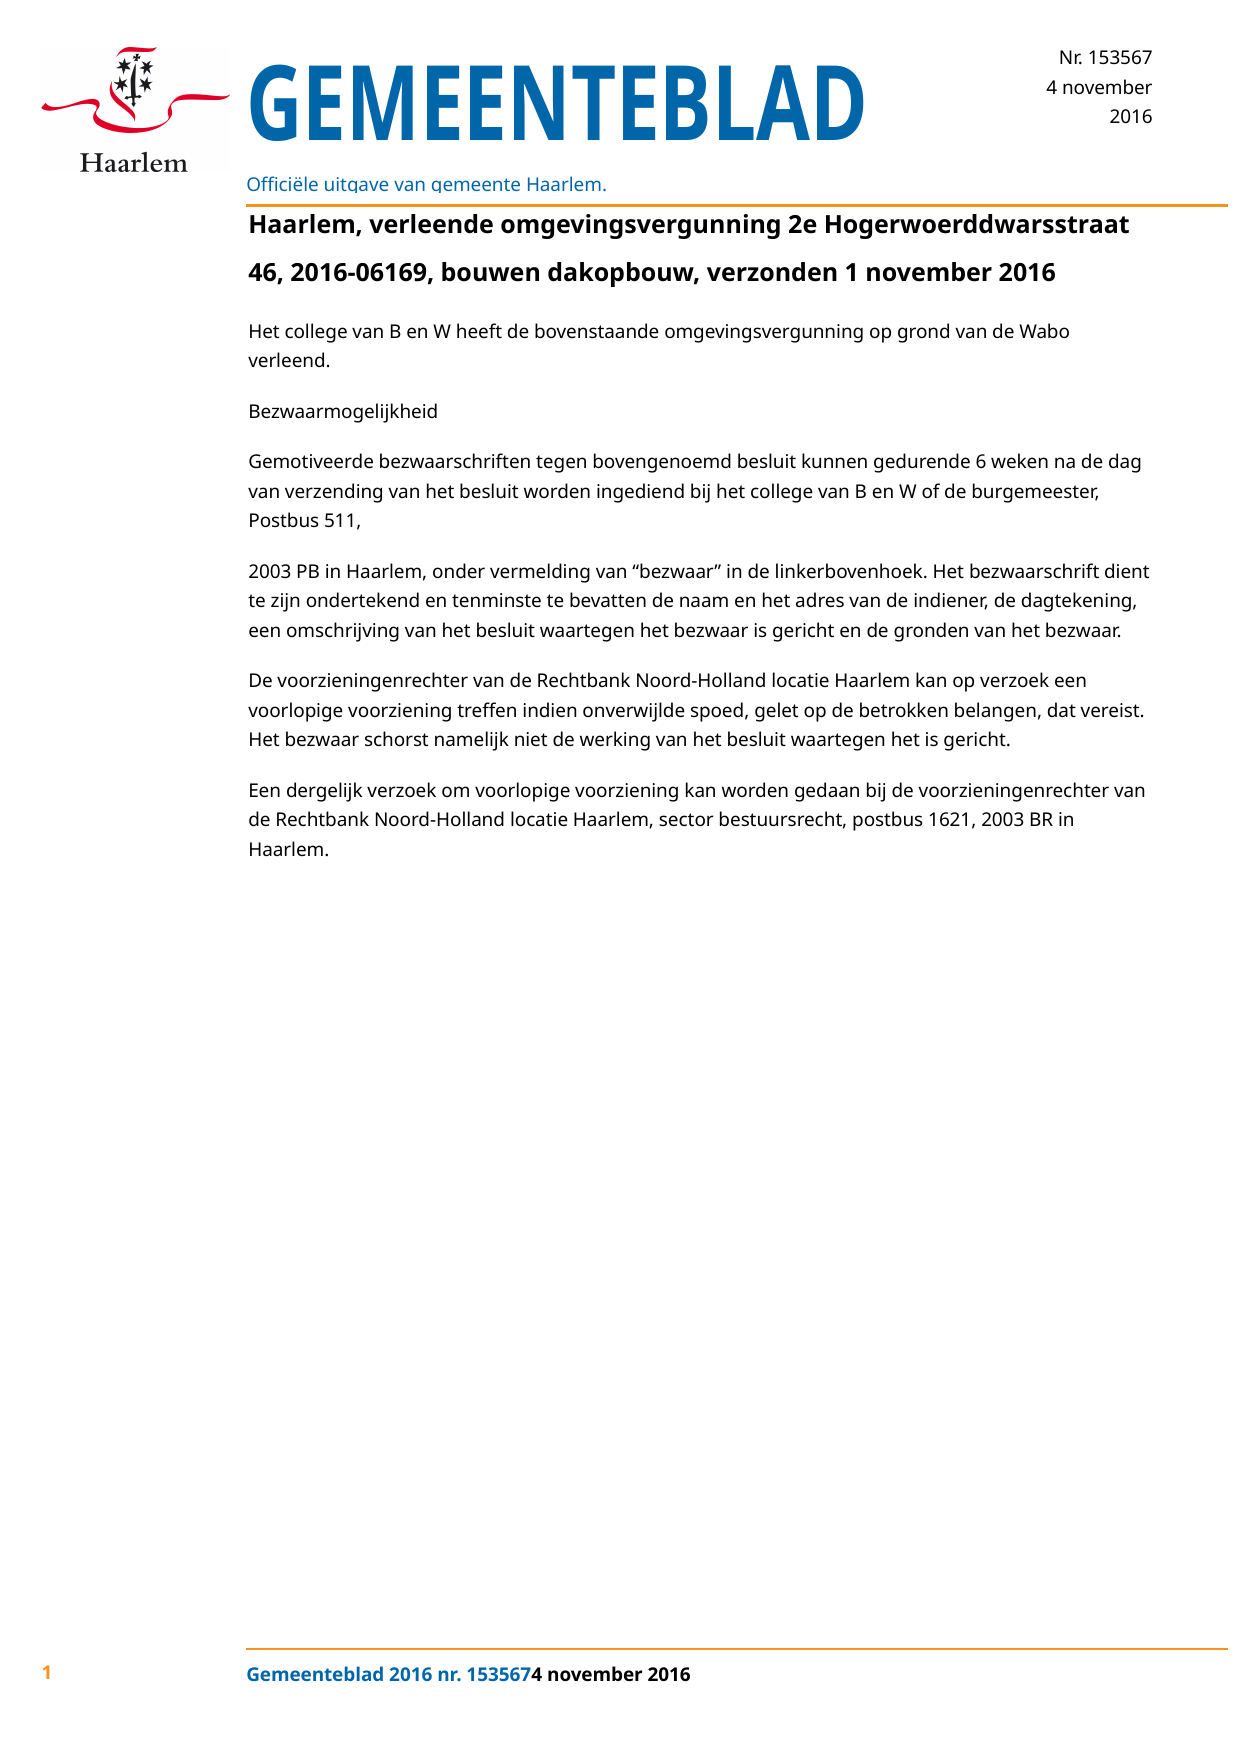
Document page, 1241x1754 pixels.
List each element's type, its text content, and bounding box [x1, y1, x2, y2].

picture [41, 47, 231, 172]
text Een dergelijk verzoek om voorlopige voorziening kan worden gedaan bij de voorzieningenrechter van de Rechtbank Noord-Holland locatie Haarlem, sector bestuursrecht, postbus 1621, 2003 BR in Haarlem. [248, 777, 1152, 862]
text 2003 PB in Haarlem, onder vermelding van “bezwaar” in de linkerbovenhoek. Het bezwaarschrift dient te zijn ondertekend en tenminste te bevatten de naam en het adres van de indiener, de dagtekening, een omschrijving van het besluit waartegen het bezwaar is gericht en de gronden van het bezwaar. [248, 558, 1152, 643]
text De voorzieningenrechter van de Rechtbank Noord-Holland locatie Haarlem kan op verzoek een voorlopige voorziening treffen indien onverwijlde spoed, gelet op de betrokken belangen, dat vereist. Het bezwaar schorst namelijk niet de werking van het besluit waartegen het is gericht. [248, 667, 1152, 752]
text Het college van B en W heeft de bovenstaande omgevingsvergunning op grond van de Wabo verleend. [248, 318, 1152, 373]
text Bezwaarmogelijkheid [248, 398, 1152, 424]
text Haarlem, verleende omgevingsvergunning 2e Hogerwoerddwarsstraat 46, 2016-06169, bouwen dakopbouw, verzonden 1 november 2016 [248, 207, 1152, 288]
text Gemotiveerde bezwaarschriften tegen bovengenoemd besluit kunnen gedurende 6 weken na de dag van verzending van het besluit worden ingediend bij het college van B en W of de burgemeester, Postbus 511, [248, 448, 1152, 533]
